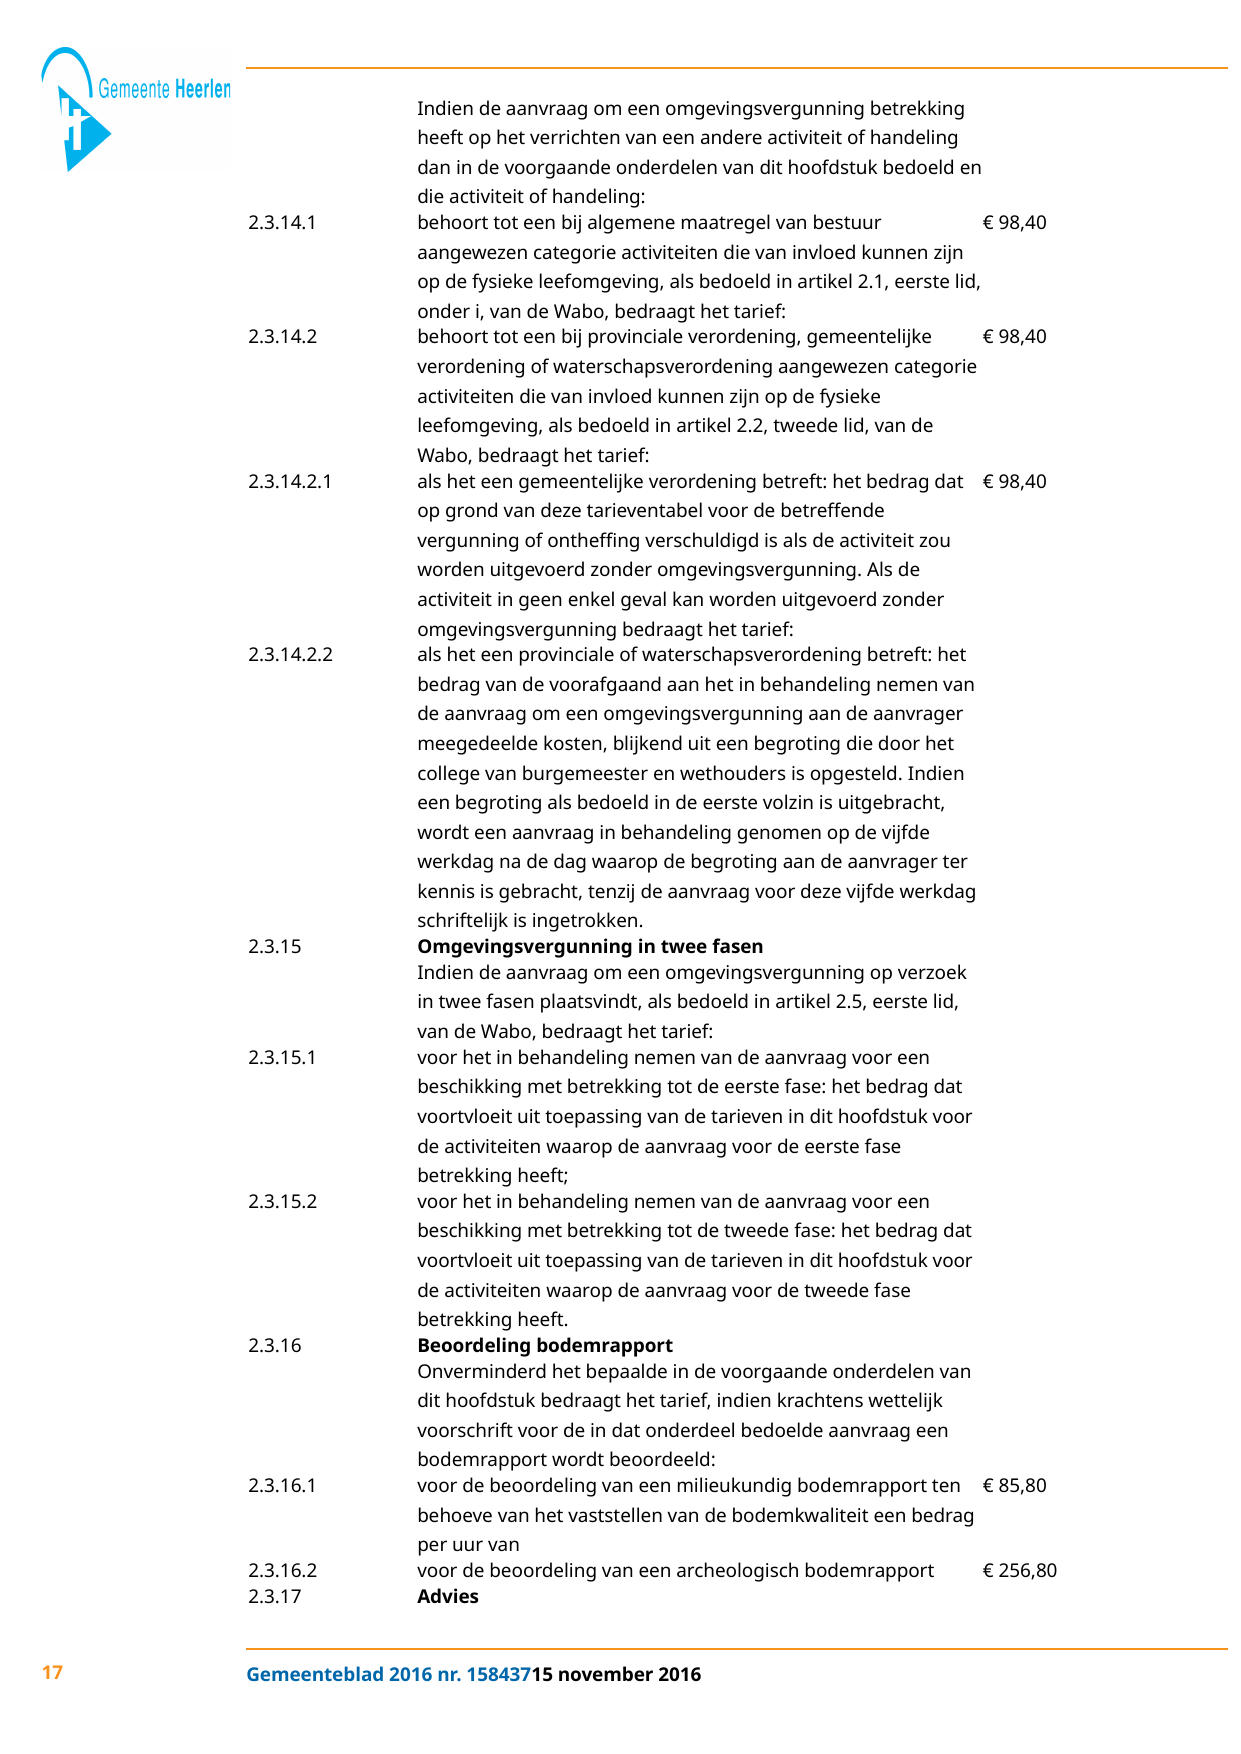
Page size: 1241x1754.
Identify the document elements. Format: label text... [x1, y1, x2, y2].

table_cell [983, 641, 1152, 933]
table_cell behoort tot een bij provinciale verordening, gemeentelijke verordening of waterschapsverordening aangewezen categorie activiteiten die van invloed kunnen zijn op de fysieke leefomgeving, als bedoeld in artikel 2.2, tweede lid, van de Wabo, bedraagt het tarief: [417, 324, 983, 468]
table_cell 2.3.14.2.1 [248, 468, 417, 641]
table_cell 2.3.16.2 [248, 1557, 417, 1583]
table_cell [248, 959, 417, 1044]
table_cell 2.3.17 [248, 1583, 417, 1609]
table_cell Indien de aanvraag om een omgevingsvergunning op verzoek in twee fasen plaatsvindt, als bedoeld in artikel 2.5, eerste lid, van de Wabo, bedraagt het tarief: [417, 959, 983, 1044]
table_cell Onverminderd het bepaalde in de voorgaande onderdelen van dit hoofdstuk bedraagt het tarief, indien krachtens wettelijk voorschrift voor de in dat onderdeel bedoelde aanvraag een bodemrapport wordt beoordeeld: [417, 1358, 983, 1472]
table_cell 2.3.14.2 [248, 324, 417, 468]
table_cell voor het in behandeling nemen van de aanvraag voor een beschikking met betrekking tot de tweede fase: het bedrag dat voortvloeit uit toepassing van de tarieven in dit hoofdstuk voor de activiteiten waarop de aanvraag voor de tweede fase betrekking heeft. [417, 1188, 983, 1332]
table_cell [983, 1358, 1152, 1472]
table_cell 2.3.14.2.2 [248, 641, 417, 933]
table_cell [983, 1583, 1152, 1609]
table_cell € 98,40 [983, 468, 1152, 641]
table_cell behoort tot een bij algemene maatregel van bestuur aangewezen categorie activiteiten die van invloed kunnen zijn op de fysieke leefomgeving, als bedoeld in artikel 2.1, eerste lid, onder i, van de Wabo, bedraagt het tarief: [417, 209, 983, 324]
table_cell 2.3.15.1 [248, 1044, 417, 1188]
table_cell 2.3.15 [248, 934, 417, 959]
table_cell voor het in behandeling nemen van de aanvraag voor een beschikking met betrekking tot de eerste fase: het bedrag dat voortvloeit uit toepassing van de tarieven in dit hoofdstuk voor de activiteiten waarop de aanvraag voor de eerste fase betrekking heeft; [417, 1044, 983, 1188]
table_cell voor de beoordeling van een archeologisch bodemrapport [417, 1557, 983, 1583]
table_cell € 98,40 [983, 324, 1152, 468]
table_cell als het een gemeentelijke verordening betreft: het bedrag dat op grond van deze tarieventabel voor de betreffende vergunning of ontheffing verschuldigd is als de activiteit zou worden uitgevoerd zonder omgevingsvergunning. Als de activiteit in geen enkel geval kan worden uitgevoerd zonder omgevingsvergunning bedraagt het tarief: [417, 468, 983, 641]
table_cell [983, 1044, 1152, 1188]
picture [41, 47, 231, 172]
table_cell Indien de aanvraag om een omgevingsvergunning betrekking heeft op het verrichten van een andere activiteit of handeling dan in de voorgaande onderdelen van dit hoofdstuk bedoeld en die activiteit of handeling: [417, 95, 983, 209]
table_cell als het een provinciale of waterschapsverordening betreft: het bedrag van de voorafgaand aan het in behandeling nemen van de aanvraag om een omgevingsvergunning aan de aanvrager meegedeelde kosten, blijkend uit een begroting die door het college van burgemeester en wethouders is opgesteld. Indien een begroting als bedoeld in de eerste volzin is uitgebracht, wordt een aanvraag in behandeling genomen op de vijfde werkdag na de dag waarop de begroting aan de aanvrager ter kennis is gebracht, tenzij de aanvraag voor deze vijfde werkdag schriftelijk is ingetrokken. [417, 641, 983, 933]
table_cell 2.3.15.2 [248, 1188, 417, 1332]
table_cell [983, 1188, 1152, 1332]
picture [41, 47, 58, 70]
table_cell € 85,80 [983, 1473, 1152, 1557]
table_cell € 98,40 [983, 209, 1152, 324]
table_cell [248, 1358, 417, 1472]
table_cell [983, 934, 1152, 959]
table_cell [248, 95, 417, 209]
table_cell € 256,80 [983, 1557, 1152, 1583]
table_cell [983, 959, 1152, 1044]
table_cell [983, 1332, 1152, 1358]
table_cell voor de beoordeling van een milieukundig bodemrapport ten behoeve van het vaststellen van de bodemkwaliteit een bedrag per uur van [417, 1473, 983, 1557]
table_cell 2.3.16 [248, 1332, 417, 1358]
table_cell Omgevingsvergunning in twee fasen [417, 934, 983, 959]
table_cell 2.3.16.1 [248, 1473, 417, 1557]
table_cell Beoordeling bodemrapport [417, 1332, 983, 1358]
table_cell [983, 95, 1152, 209]
table_cell Advies [417, 1583, 983, 1609]
table_cell 2.3.14.1 [248, 209, 417, 324]
